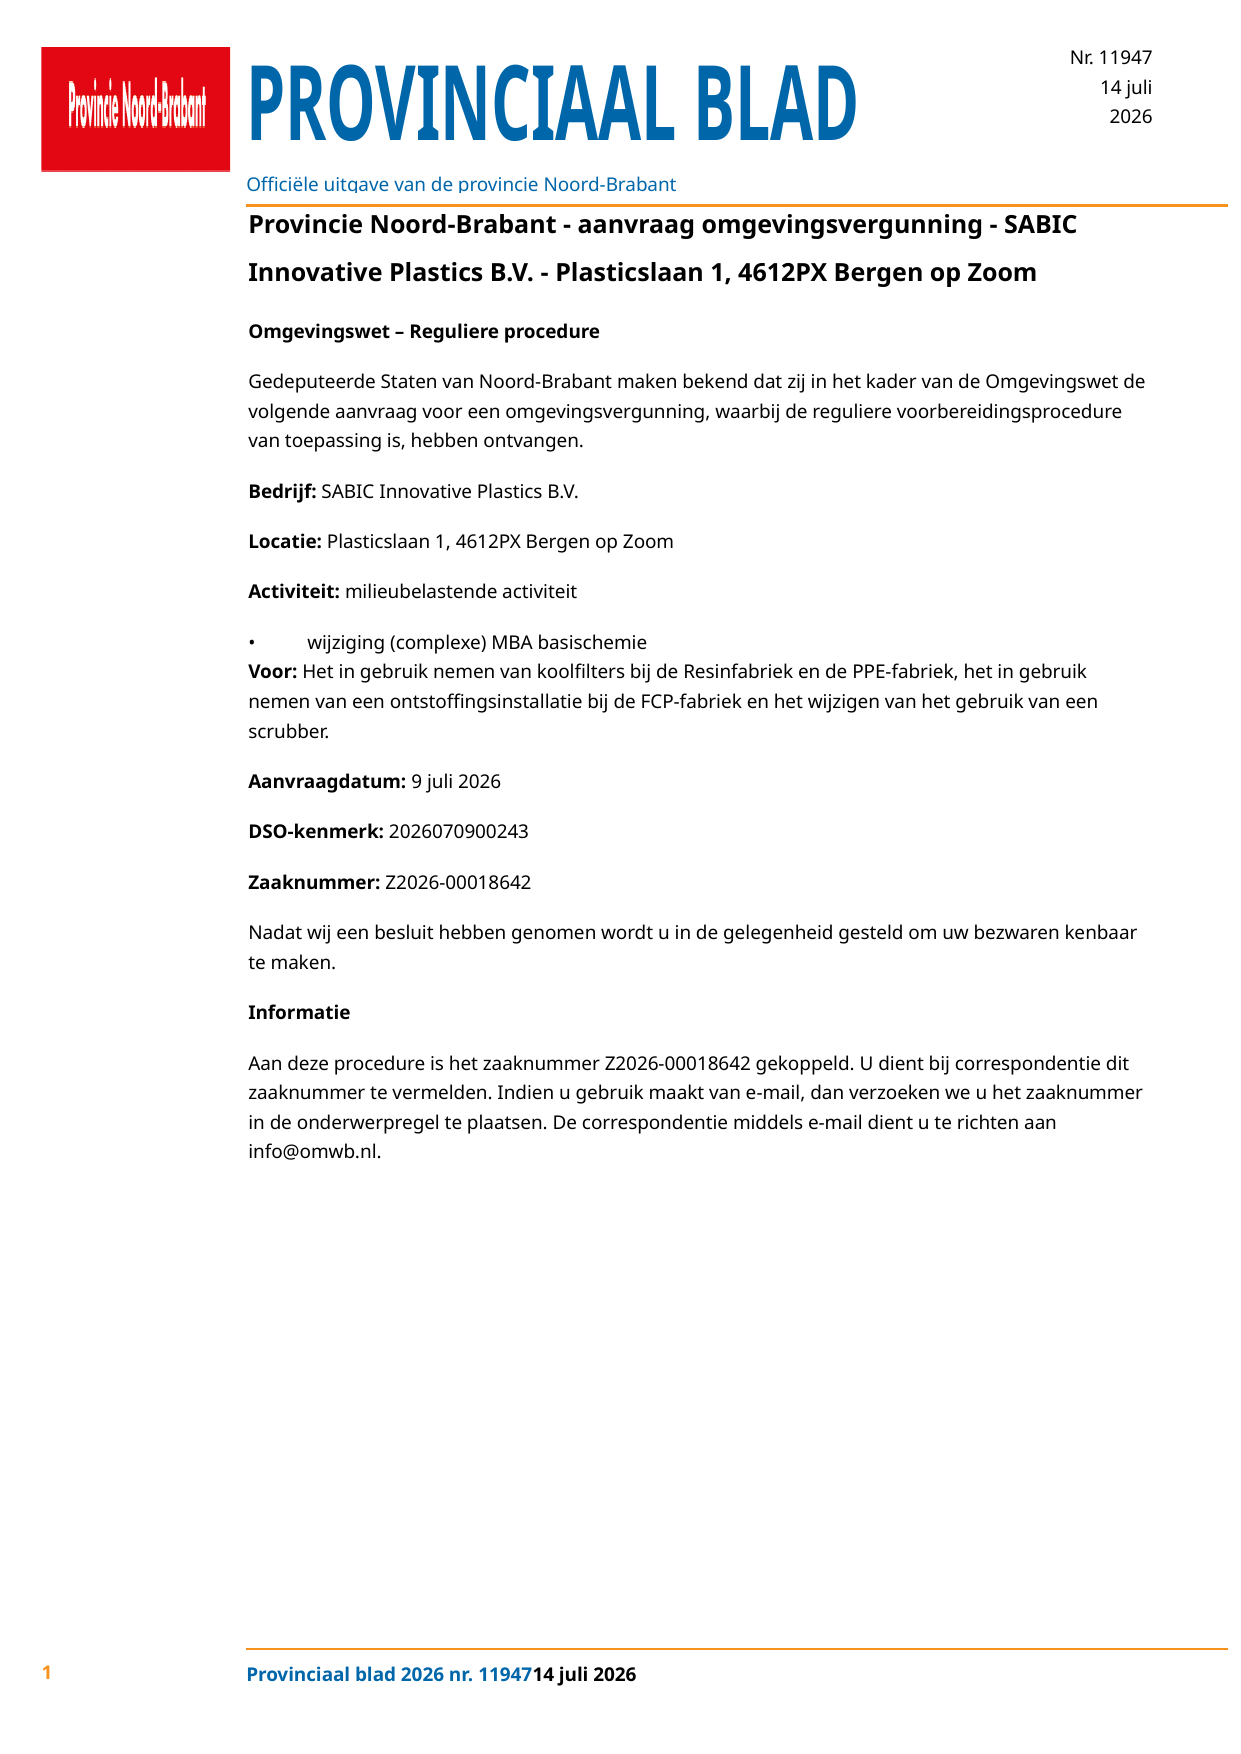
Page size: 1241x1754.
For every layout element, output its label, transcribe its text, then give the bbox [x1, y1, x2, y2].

text Bedrijf: SABIC Innovative Plastics B.V. [248, 478, 1152, 504]
text Activiteit: milieubelastende activiteit [248, 579, 1152, 604]
text Omgevingswet – Reguliere procedure [248, 318, 1152, 344]
text Informatie [248, 999, 1152, 1025]
text DSO-kenmerk: 2026070900243 [248, 819, 1152, 844]
text Nadat wij een besluit hebben genomen wordt u in de gelegenheid gesteld om uw bezwaren kenbaar te maken. [248, 919, 1152, 975]
text Zaaknummer: Z2026-00018642 [248, 869, 1152, 895]
list wijziging (complexe) MBA basischemie [248, 629, 1152, 655]
text Aan deze procedure is het zaaknummer Z2026-00018642 gekoppeld. U dient bij correspondentie dit zaaknummer te vermelden. Indien u gebruik maakt van e-mail, dan verzoeken we u het zaaknummer in de onderwerpregel te plaatsen. De correspondentie middels e-mail dient u te richten aan info@omwb.nl. [248, 1050, 1152, 1164]
text Provincie Noord-Brabant - aanvraag omgevingsvergunning - SABIC Innovative Plastics B.V. - Plasticslaan 1, 4612PX Bergen op Zoom [248, 207, 1152, 288]
text Gedeputeerde Staten van Noord-Brabant maken bekend dat zij in het kader van de Omgevingswet de volgende aanvraag voor een omgevingsvergunning, waarbij de reguliere voorbereidingsprocedure van toepassing is, hebben ontvangen. [248, 368, 1152, 453]
text Locatie: Plasticslaan 1, 4612PX Bergen op Zoom [248, 528, 1152, 554]
picture [41, 47, 231, 172]
text Voor: Het in gebruik nemen van koolfilters bij de Resinfabriek en de PPE-fabriek, het in gebruik nemen van een ontstoffingsinstallatie bij de FCP-fabriek en het wijzigen van het gebruik van een scrubber. [248, 659, 1152, 744]
text Aanvraagdatum: 9 juli 2026 [248, 768, 1152, 794]
